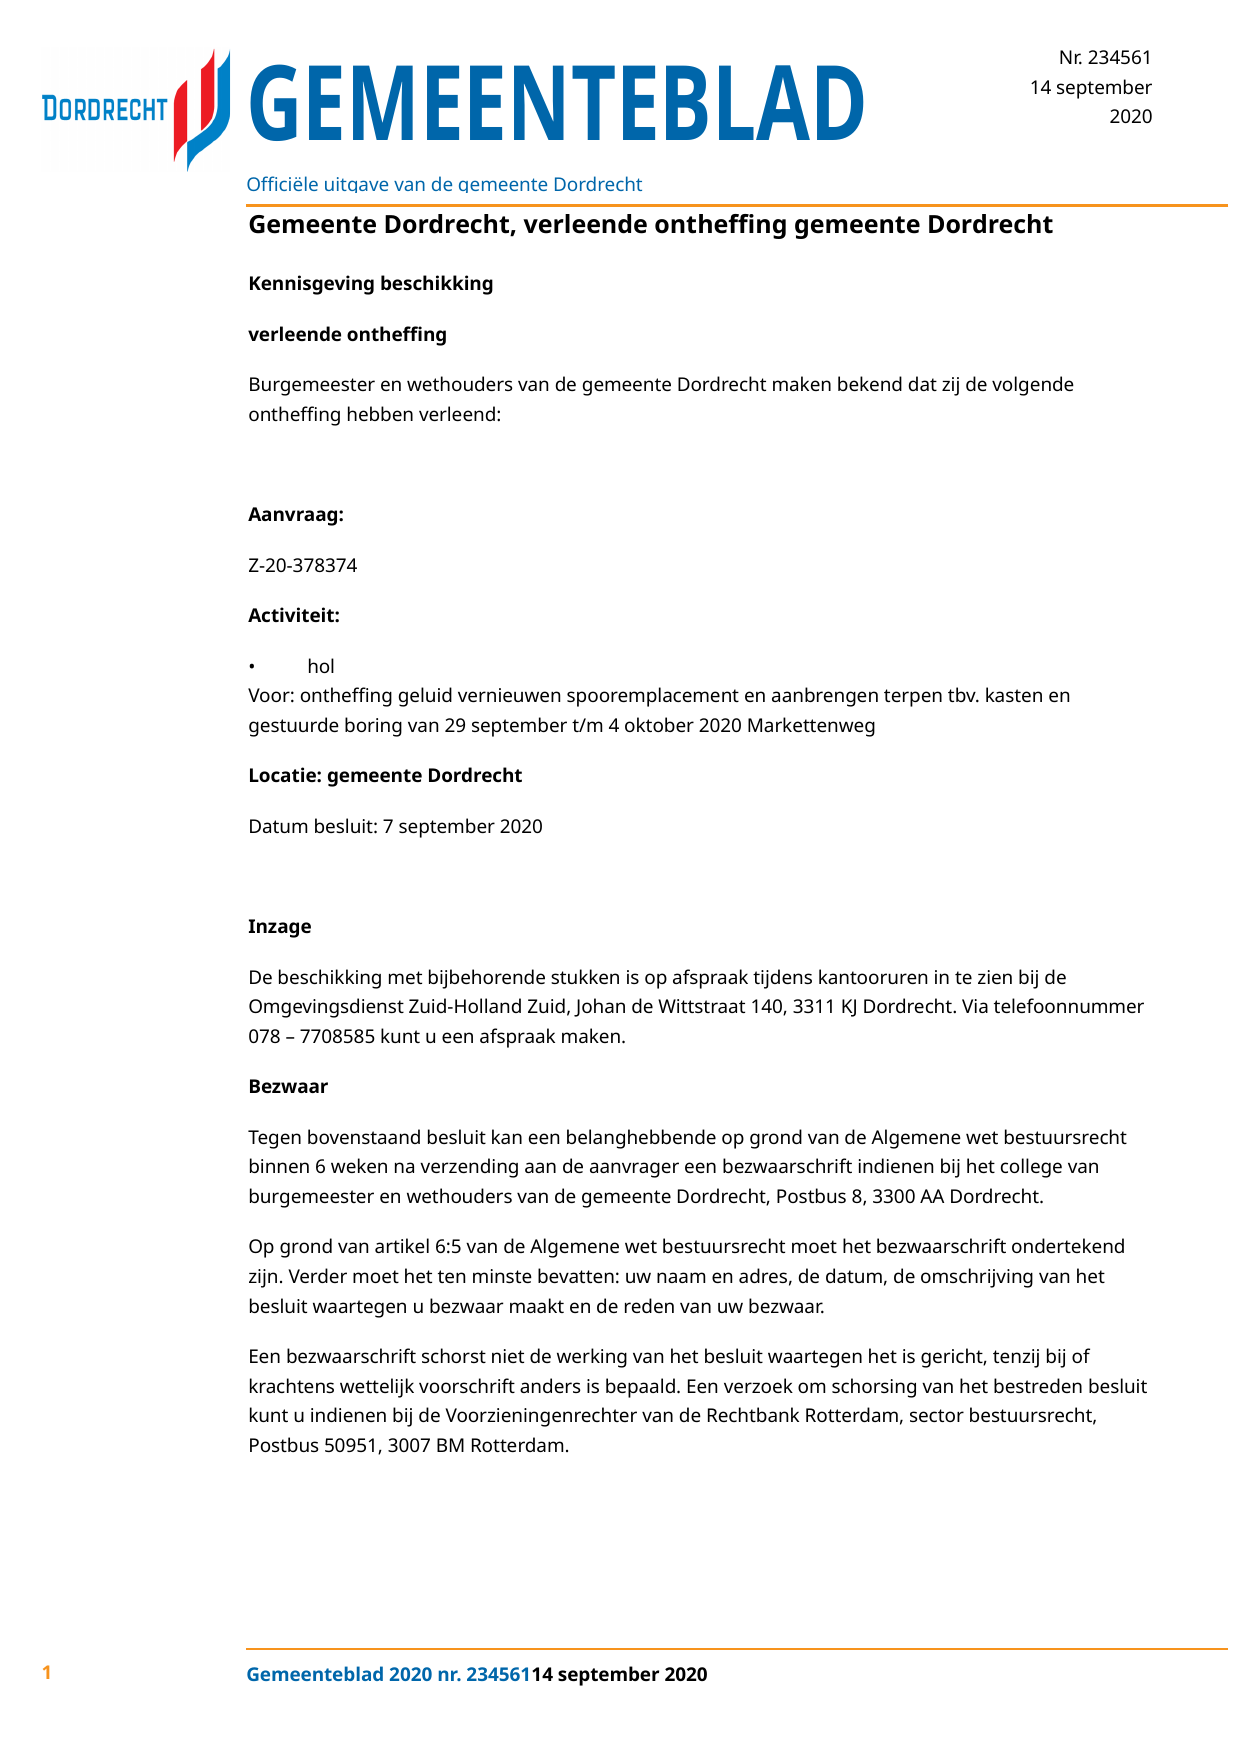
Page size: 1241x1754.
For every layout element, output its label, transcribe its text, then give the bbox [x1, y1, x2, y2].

text Burgemeester en wethouders van de gemeente Dordrecht maken bekend dat zij de volgende ontheffing hebben verleend: [248, 371, 1152, 426]
text Op grond van artikel 6:5 van de Algemene wet bestuursrecht moet het bezwaarschrift ondertekend zijn. Verder moet het ten minste bevatten: uw naam en adres, de datum, de omschrijving van het besluit waartegen u bezwaar maakt en de reden van uw bezwaar. [248, 1234, 1152, 1318]
text Een bezwaarschrift schorst niet de werking van het besluit waartegen het is gericht, tenzij bij of krachtens wettelijk voorschrift anders is bepaald. Een verzoek om schorsing van het bestreden besluit kunt u indienen bij de Voorzieningenrechter van de Rechtbank Rotterdam, sector bestuursrecht, Postbus 50951, 3007 BM Rotterdam. [248, 1343, 1152, 1458]
text Datum besluit: 7 september 2020 [248, 813, 1152, 838]
text Kennisgeving beschikking [248, 270, 1152, 296]
text Bezwaar [248, 1074, 1152, 1099]
text Z-20-378374 [248, 552, 1152, 578]
text Aanvraag: [248, 502, 1152, 527]
text Activiteit: [248, 602, 1152, 628]
text Inzage [248, 914, 1152, 939]
text De beschikking met bijbehorende stukken is op afspraak tijdens kantooruren in te zien bij de Omgevingsdienst Zuid-Holland Zuid, Johan de Wittstraat 140, 3311 KJ Dordrecht. Via telefoonnummer 078 – 7708585 kunt u een afspraak maken. [248, 964, 1152, 1049]
text Voor: ontheffing geluid vernieuwen spooremplacement en aanbrengen terpen tbv. kasten en gestuurde boring van 29 september t/m 4 oktober 2020 Markettenweg [248, 682, 1152, 738]
list hol [248, 653, 1152, 678]
text Gemeente Dordrecht, verleende ontheffing gemeente Dordrecht [248, 207, 1152, 241]
picture [41, 47, 231, 172]
text Locatie: gemeente Dordrecht [248, 762, 1152, 788]
text Tegen bovenstaand besluit kan een belanghebbende op grond van de Algemene wet bestuursrecht binnen 6 weken na verzending aan de aanvrager een bezwaarschrift indienen bij het college van burgemeester en wethouders van de gemeente Dordrecht, Postbus 8, 3300 AA Dordrecht. [248, 1124, 1152, 1209]
text verleende ontheffing [248, 321, 1152, 346]
